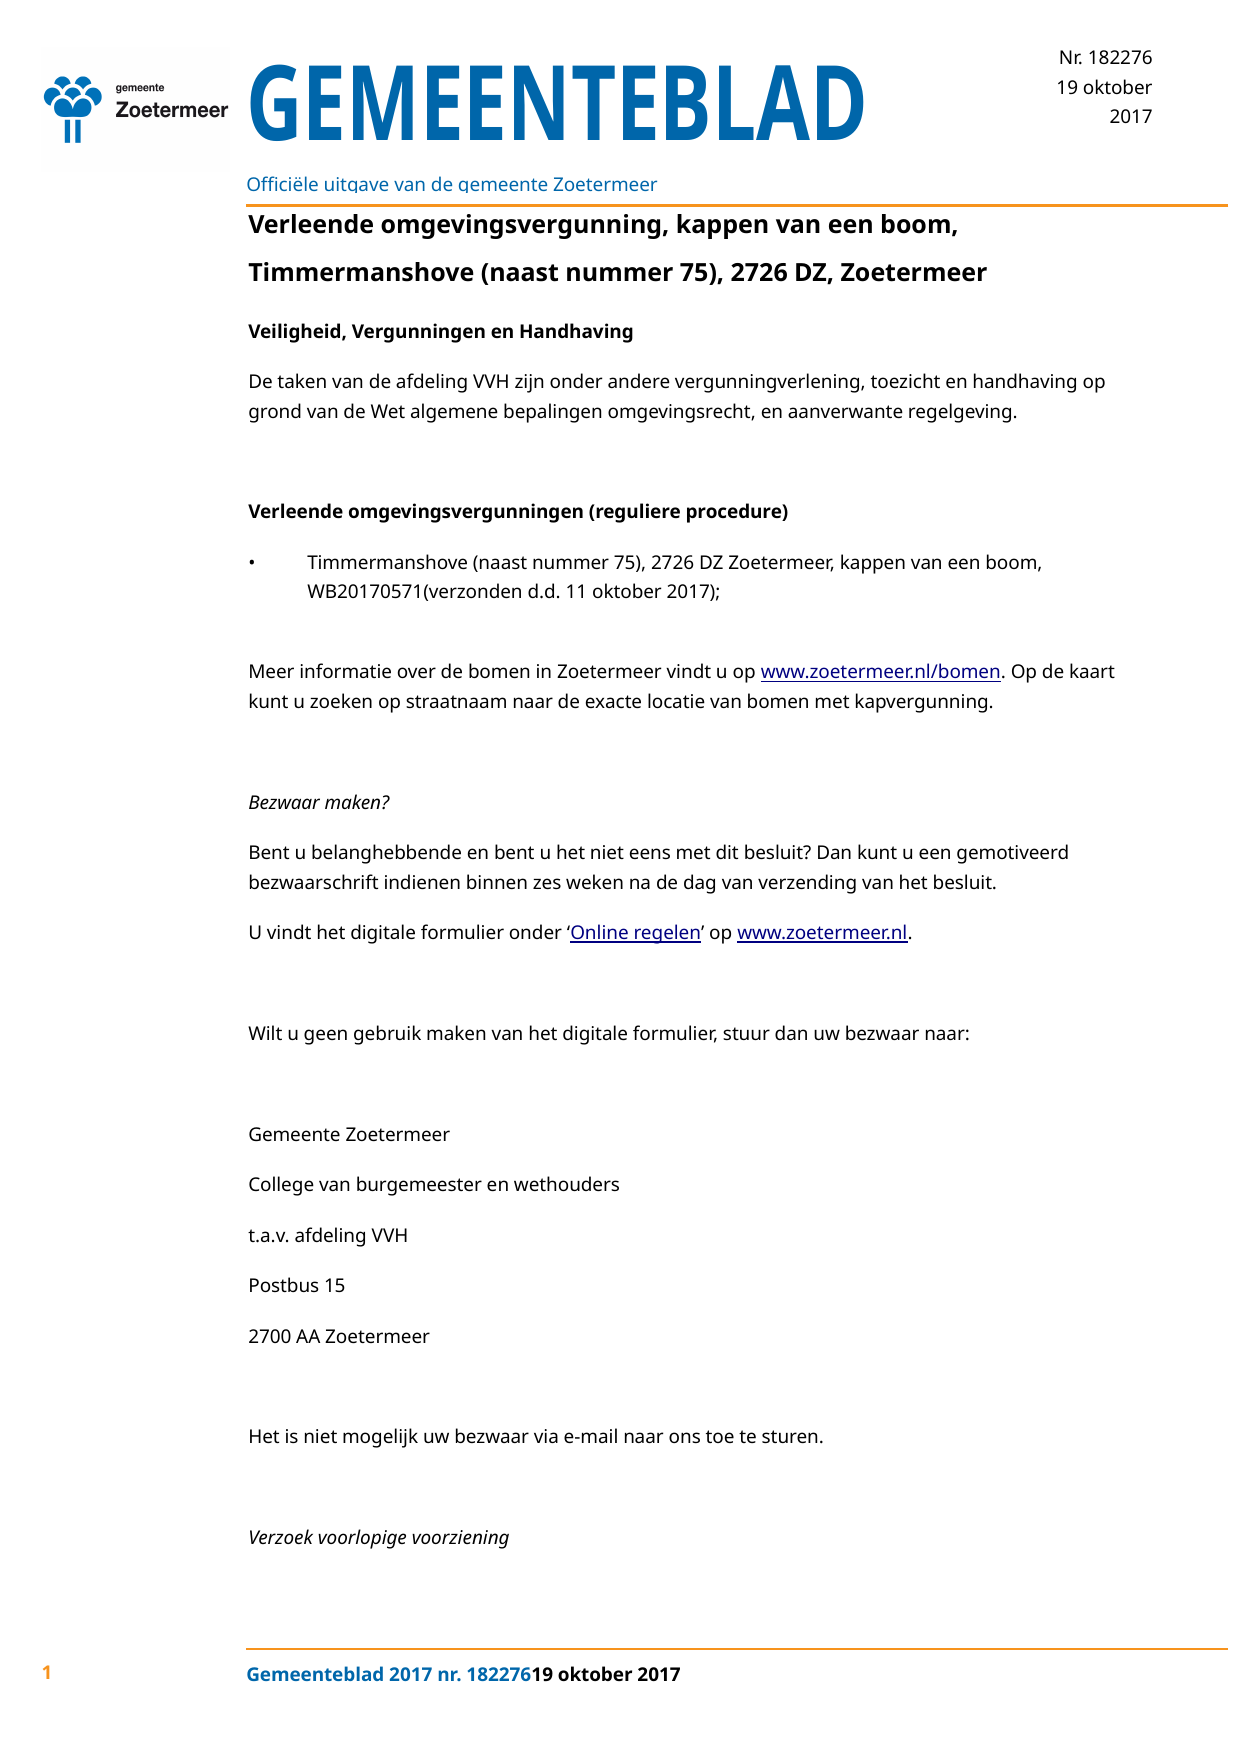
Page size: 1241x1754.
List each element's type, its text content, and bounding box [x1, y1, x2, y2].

text Het is niet mogelijk uw bezwaar via e-mail naar ons toe te sturen. [248, 1424, 1152, 1449]
list Timmermanshove (naast nummer 75), 2726 DZ Zoetermeer, kappen van een boom, WB20170571(verzonden d.d. 11 oktober 2017); [248, 549, 1152, 604]
text Postbus 15 [248, 1272, 1152, 1298]
text Wilt u geen gebruik maken van het digitale formulier, stuur dan uw bezwaar naar: [248, 1020, 1152, 1046]
text Verleende omgevingsvergunning, kappen van een boom, Timmermanshove (naast nummer 75), 2726 DZ, Zoetermeer [248, 207, 1152, 288]
text Verzoek voorlopige voorziening [248, 1524, 1152, 1550]
text 2700 AA Zoetermeer [248, 1323, 1152, 1349]
picture [41, 47, 231, 172]
text Meer informatie over de bomen in Zoetermeer vindt u op www.zoetermeer.nl/bomen. Op de kaart kunt u zoeken op straatnaam naar de exacte locatie van bomen met kapvergunning. [248, 659, 1152, 714]
text College van burgemeester en wethouders [248, 1172, 1152, 1197]
text t.a.v. afdeling VVH [248, 1222, 1152, 1248]
text Veiligheid, Vergunningen en Handhaving [248, 318, 1152, 344]
text Verleende omgevingsvergunningen (reguliere procedure) [248, 499, 1152, 524]
text U vindt het digitale formulier onder ‘Online regelen’ op www.zoetermeer.nl. [248, 919, 1152, 945]
text Bent u belanghebbende en bent u het niet eens met dit besluit? Dan kunt u een gemotiveerd bezwaarschrift indienen binnen zes weken na de dag van verzending van het besluit. [248, 839, 1152, 895]
text De taken van de afdeling VVH zijn onder andere vergunningverlening, toezicht en handhaving op grond van de Wet algemene bepalingen omgevingsrecht, en aanverwante regelgeving. [248, 368, 1152, 424]
text Bezwaar maken? [248, 789, 1152, 815]
text Gemeente Zoetermeer [248, 1121, 1152, 1147]
